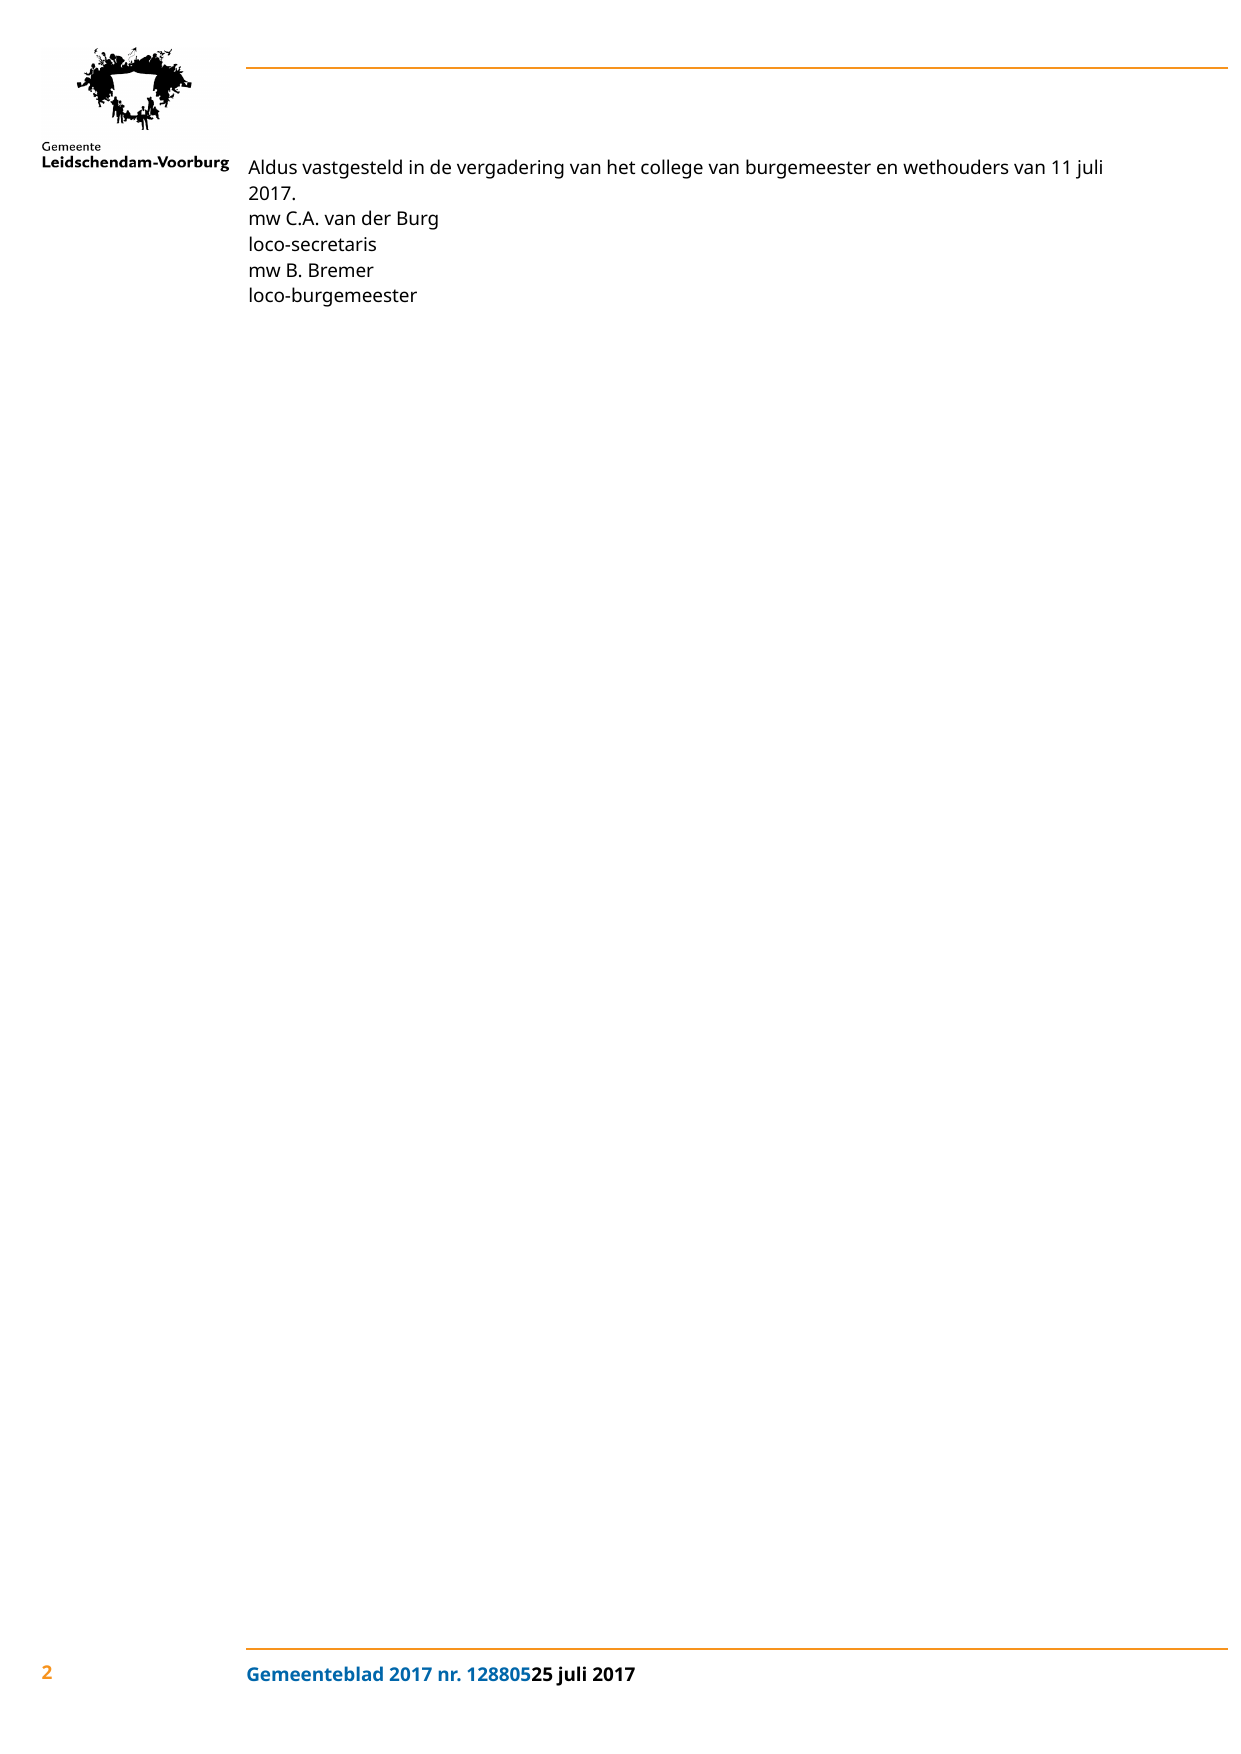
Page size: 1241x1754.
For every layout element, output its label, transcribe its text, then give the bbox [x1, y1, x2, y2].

text Aldus vastgesteld in de vergadering van het college van burgemeester en wethouders van 11 juli 2017. [248, 154, 1152, 205]
picture [41, 47, 231, 172]
text mw B. Bremer [248, 257, 1152, 283]
text loco-burgemeester [248, 283, 1152, 308]
text mw C.A. van der Burg [248, 205, 1152, 231]
text loco-secretaris [248, 231, 1152, 257]
